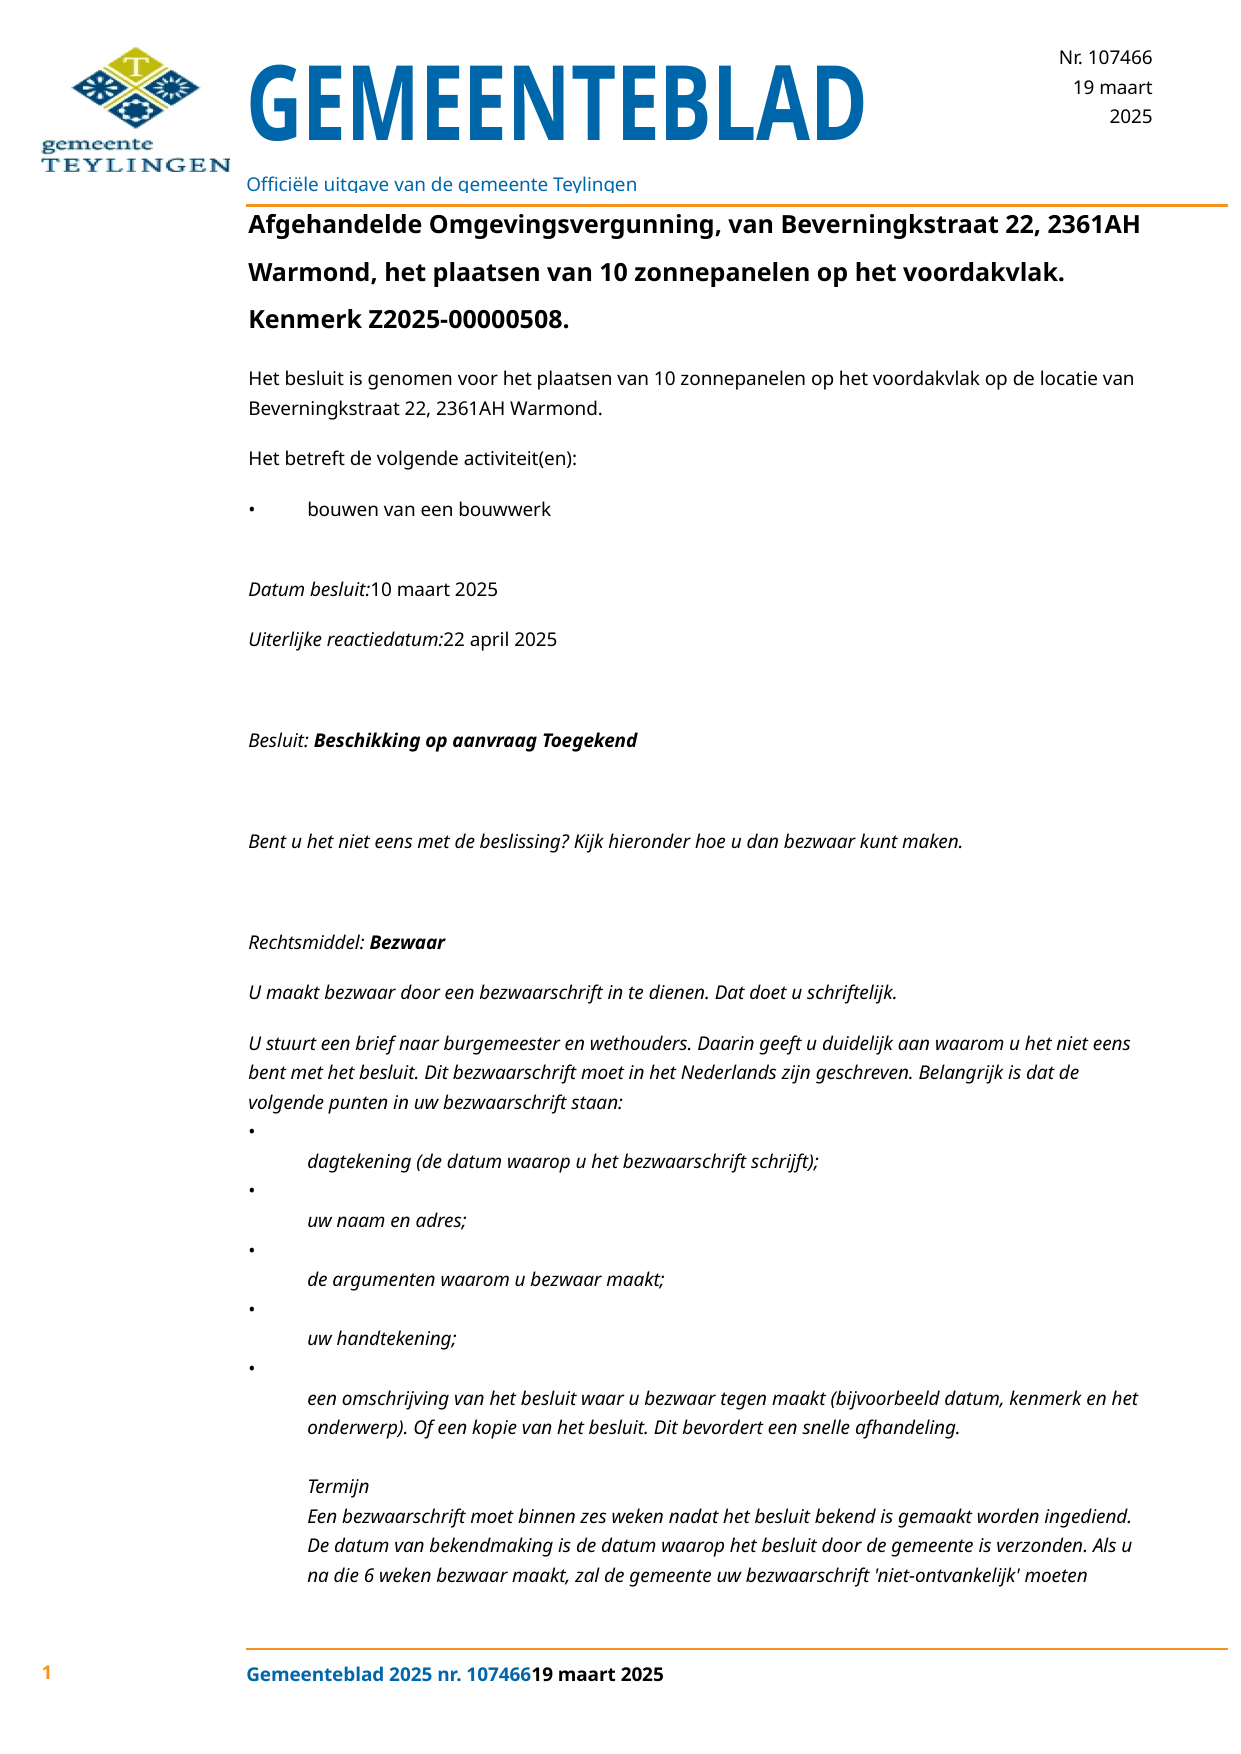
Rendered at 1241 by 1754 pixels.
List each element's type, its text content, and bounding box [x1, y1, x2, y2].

list bouwen van een bouwwerk [248, 496, 1152, 522]
text U maakt bezwaar door een bezwaarschrift in te dienen. Dat doet u schriftelijk. [248, 979, 1152, 1005]
text Uiterlijke reactiedatum:22 april 2025 [248, 626, 1152, 652]
picture [41, 47, 231, 172]
list Termijn [248, 1473, 1152, 1499]
list de argumenten waarom u bezwaar maakt; [248, 1266, 1152, 1292]
list Een bezwaarschrift moet binnen zes weken nadat het besluit bekend is gemaakt worden ingediend. De datum van bekendmaking is de datum waarop het besluit door de gemeente is verzonden. Als u na die 6 weken bezwaar maakt, zal de gemeente uw bezwaarschrift 'niet-ontvankelijk' moeten [248, 1503, 1152, 1588]
list uw naam en adres; [248, 1207, 1152, 1233]
list dagtekening (de datum waarop u het bezwaarschrift schrijft); [248, 1148, 1152, 1174]
text Rechtsmiddel: Bezwaar [248, 929, 1152, 954]
text Afgehandelde Omgevingsvergunning, van Beverningkstraat 22, 2361AH Warmond, het plaatsen van 10 zonnepanelen op het voordakvlak. Kenmerk Z2025-00000508. [248, 207, 1152, 336]
text Het betreft de volgende activiteit(en): [248, 446, 1152, 471]
list uw handtekening; [248, 1326, 1152, 1351]
text Het besluit is genomen voor het plaatsen van 10 zonnepanelen op het voordakvlak op de locatie van Beverningkstraat 22, 2361AH Warmond. [248, 366, 1152, 421]
text Datum besluit:10 maart 2025 [248, 576, 1152, 602]
text Bent u het niet eens met de beslissing? Kijk hieronder hoe u dan bezwaar kunt maken. [248, 828, 1152, 854]
list een omschrijving van het besluit waar u bezwaar tegen maakt (bijvoorbeeld datum, kenmerk en het onderwerp). Of een kopie van het besluit. Dit bevordert een snelle afhandeling. [248, 1385, 1152, 1440]
text Besluit: Beschikking op aanvraag Toegekend [248, 727, 1152, 753]
text U stuurt een brief naar burgemeester en wethouders. Daarin geeft u duidelijk aan waarom u het niet eens bent met het besluit. Dit bezwaarschrift moet in het Nederlands zijn geschreven. Belangrijk is dat de volgende punten in uw bezwaarschrift staan: [248, 1030, 1152, 1114]
